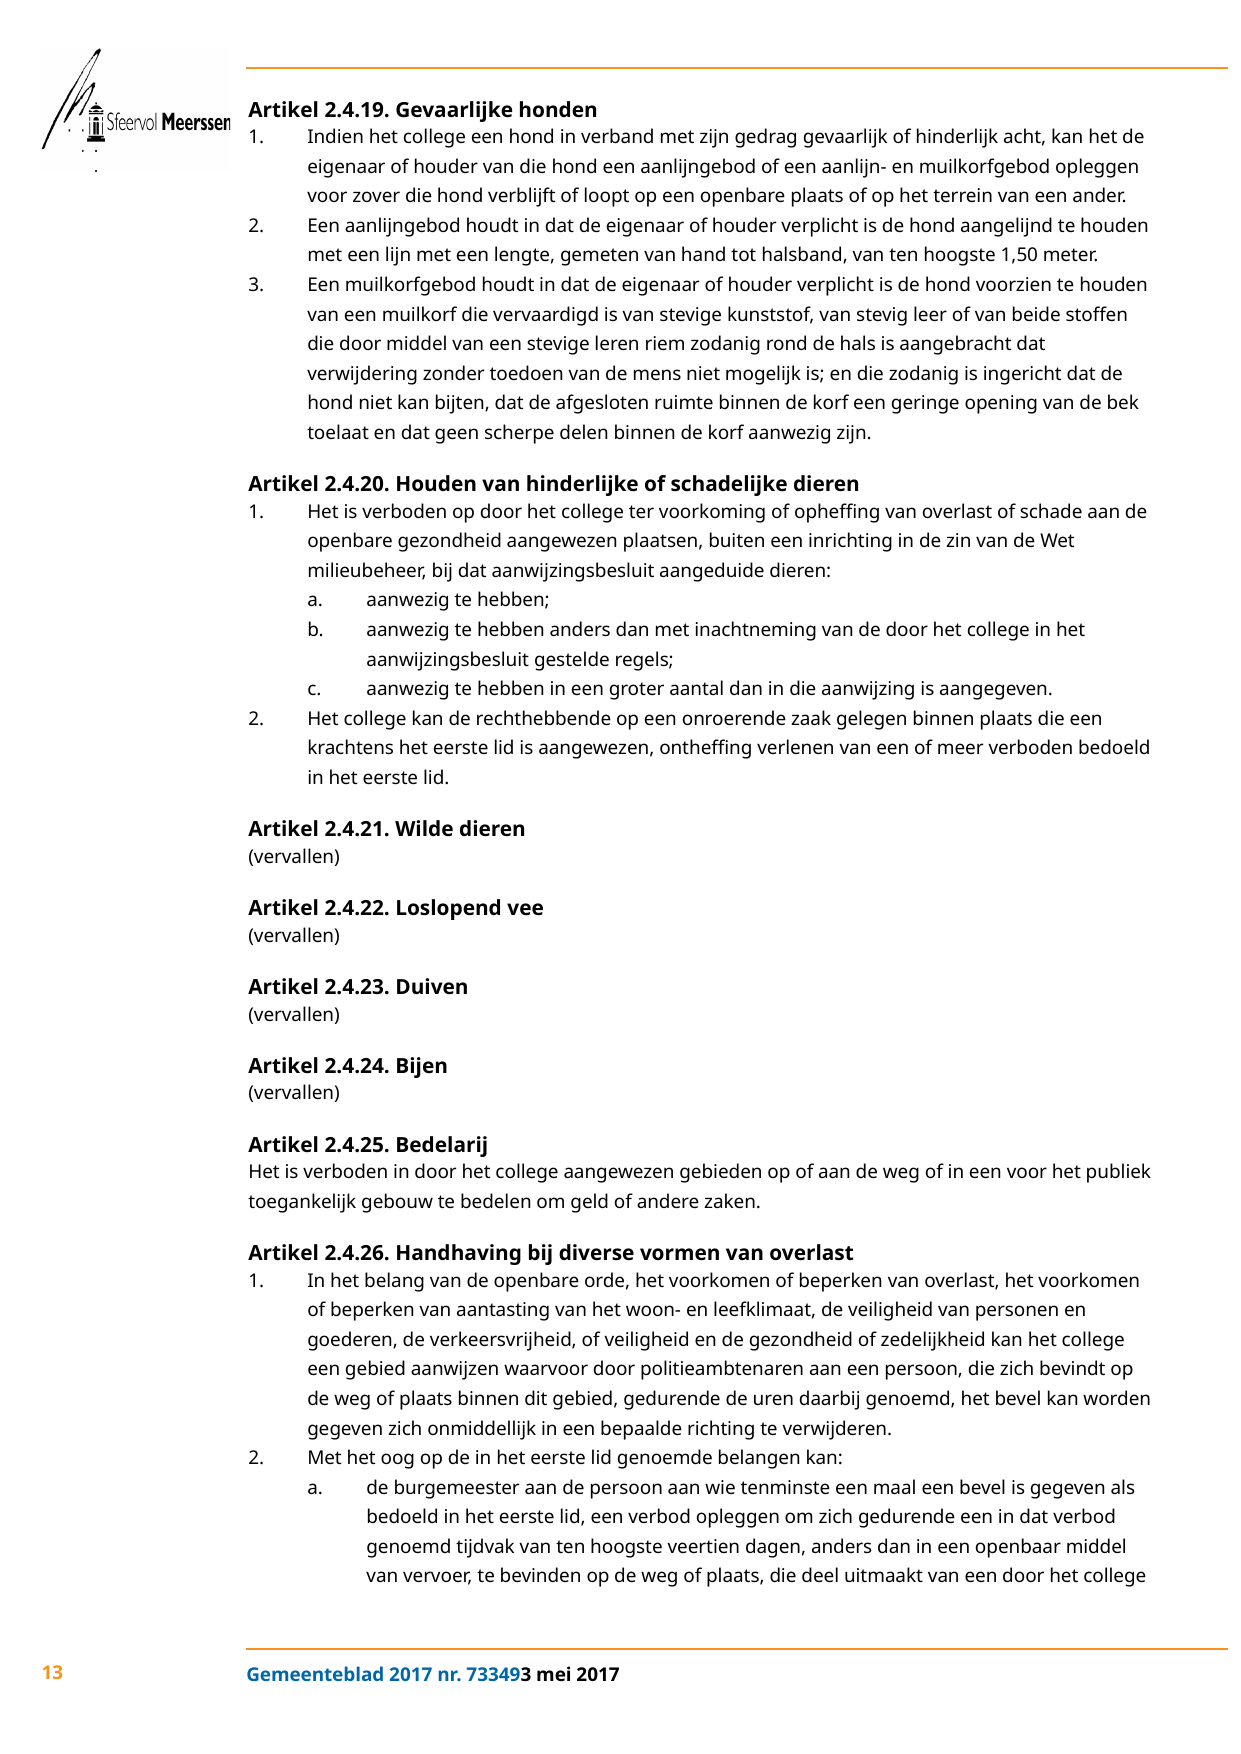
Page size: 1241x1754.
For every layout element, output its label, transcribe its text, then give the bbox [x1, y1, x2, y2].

text (vervallen) [248, 1001, 1152, 1026]
list aanwezig te hebben; [307, 587, 1152, 612]
list de burgemeester aan de persoon aan wie tenminste een maal een bevel is gegeven als bedoeld in het eerste lid, een verbod opleggen om zich gedurende een in dat verbod genoemd tijdvak van ten hoogste veertien dagen, anders dan in een openbaar middel van vervoer, te bevinden op de weg of plaats, die deel uitmaakt van een door het college [307, 1474, 1152, 1588]
list aanwezig te hebben in een groter aantal dan in die aanwijzing is aangegeven. [307, 675, 1152, 701]
text (vervallen) [248, 1079, 1152, 1105]
picture [41, 47, 231, 172]
list Een muilkorfgebod houdt in dat de eigenaar of houder verplicht is de hond voorzien te houden van een muilkorf die vervaardigd is van stevige kunststof, van stevig leer of van beide stoffen die door middel van een stevige leren riem zodanig rond de hals is aangebracht dat verwijdering zonder toedoen van de mens niet mogelijk is; en die zodanig is ingericht dat de hond niet kan bijten, dat de afgesloten ruimte binnen de korf een geringe opening van de bek toelaat en dat geen scherpe delen binnen de korf aanwezig zijn. [248, 271, 1152, 445]
list Een aanlijngebod houdt in dat de eigenaar of houder verplicht is de hond aangelijnd te houden met een lijn met een lengte, gemeten van hand tot halsband, van ten hoogste 1,50 meter. [248, 212, 1152, 267]
text Artikel 2.4.24. Bijen [248, 1051, 1152, 1079]
list aanwezig te hebben anders dan met inachtneming van de door het college in het aanwijzingsbesluit gestelde regels; [307, 616, 1152, 672]
text Artikel 2.4.21. Wilde dieren [248, 814, 1152, 843]
list Het is verboden op door het college ter voorkoming of opheffing van overlast of schade aan de openbare gezondheid aangewezen plaatsen, buiten een inrichting in de zin van de Wet milieubeheer, bij dat aanwijzingsbesluit aangeduide dieren: [248, 498, 1152, 583]
list Met het oog op de in het eerste lid genoemde belangen kan: [248, 1444, 1152, 1470]
text Het is verboden in door het college aangewezen gebieden op of aan de weg of in een voor het publiek toegankelijk gebouw te bedelen om geld of andere zaken. [248, 1158, 1152, 1214]
list Indien het college een hond in verband met zijn gedrag gevaarlijk of hinderlijk acht, kan het de eigenaar of houder van die hond een aanlijngebod of een aanlijn- en muilkorfgebod opleggen voor zover die hond verblijft of loopt op een openbare plaats of op het terrein van een ander. [248, 123, 1152, 208]
text Artikel 2.4.26. Handhaving bij diverse vormen van overlast [248, 1238, 1152, 1267]
text Artikel 2.4.22. Loslopend vee [248, 893, 1152, 922]
list Het college kan de rechthebbende op een onroerende zaak gelegen binnen plaats die een krachtens het eerste lid is aangewezen, ontheffing verlenen van een of meer verboden bedoeld in het eerste lid. [248, 705, 1152, 790]
text Artikel 2.4.25. Bedelarij [248, 1130, 1152, 1158]
text (vervallen) [248, 843, 1152, 869]
text Artikel 2.4.19. Gevaarlijke honden [248, 95, 1152, 123]
list In het belang van de openbare orde, het voorkomen of beperken van overlast, het voorkomen of beperken van aantasting van het woon- en leefklimaat, de veiligheid van personen en goederen, de verkeersvrijheid, of veiligheid en de gezondheid of zedelijkheid kan het college een gebied aanwijzen waarvoor door politieambtenaren aan een persoon, die zich bevindt op de weg of plaats binnen dit gebied, gedurende de uren daarbij genoemd, het bevel kan worden gegeven zich onmiddellijk in een bepaalde richting te verwijderen. [248, 1267, 1152, 1441]
text Artikel 2.4.20. Houden van hinderlijke of schadelijke dieren [248, 469, 1152, 498]
text (vervallen) [248, 922, 1152, 948]
text Artikel 2.4.23. Duiven [248, 972, 1152, 1001]
